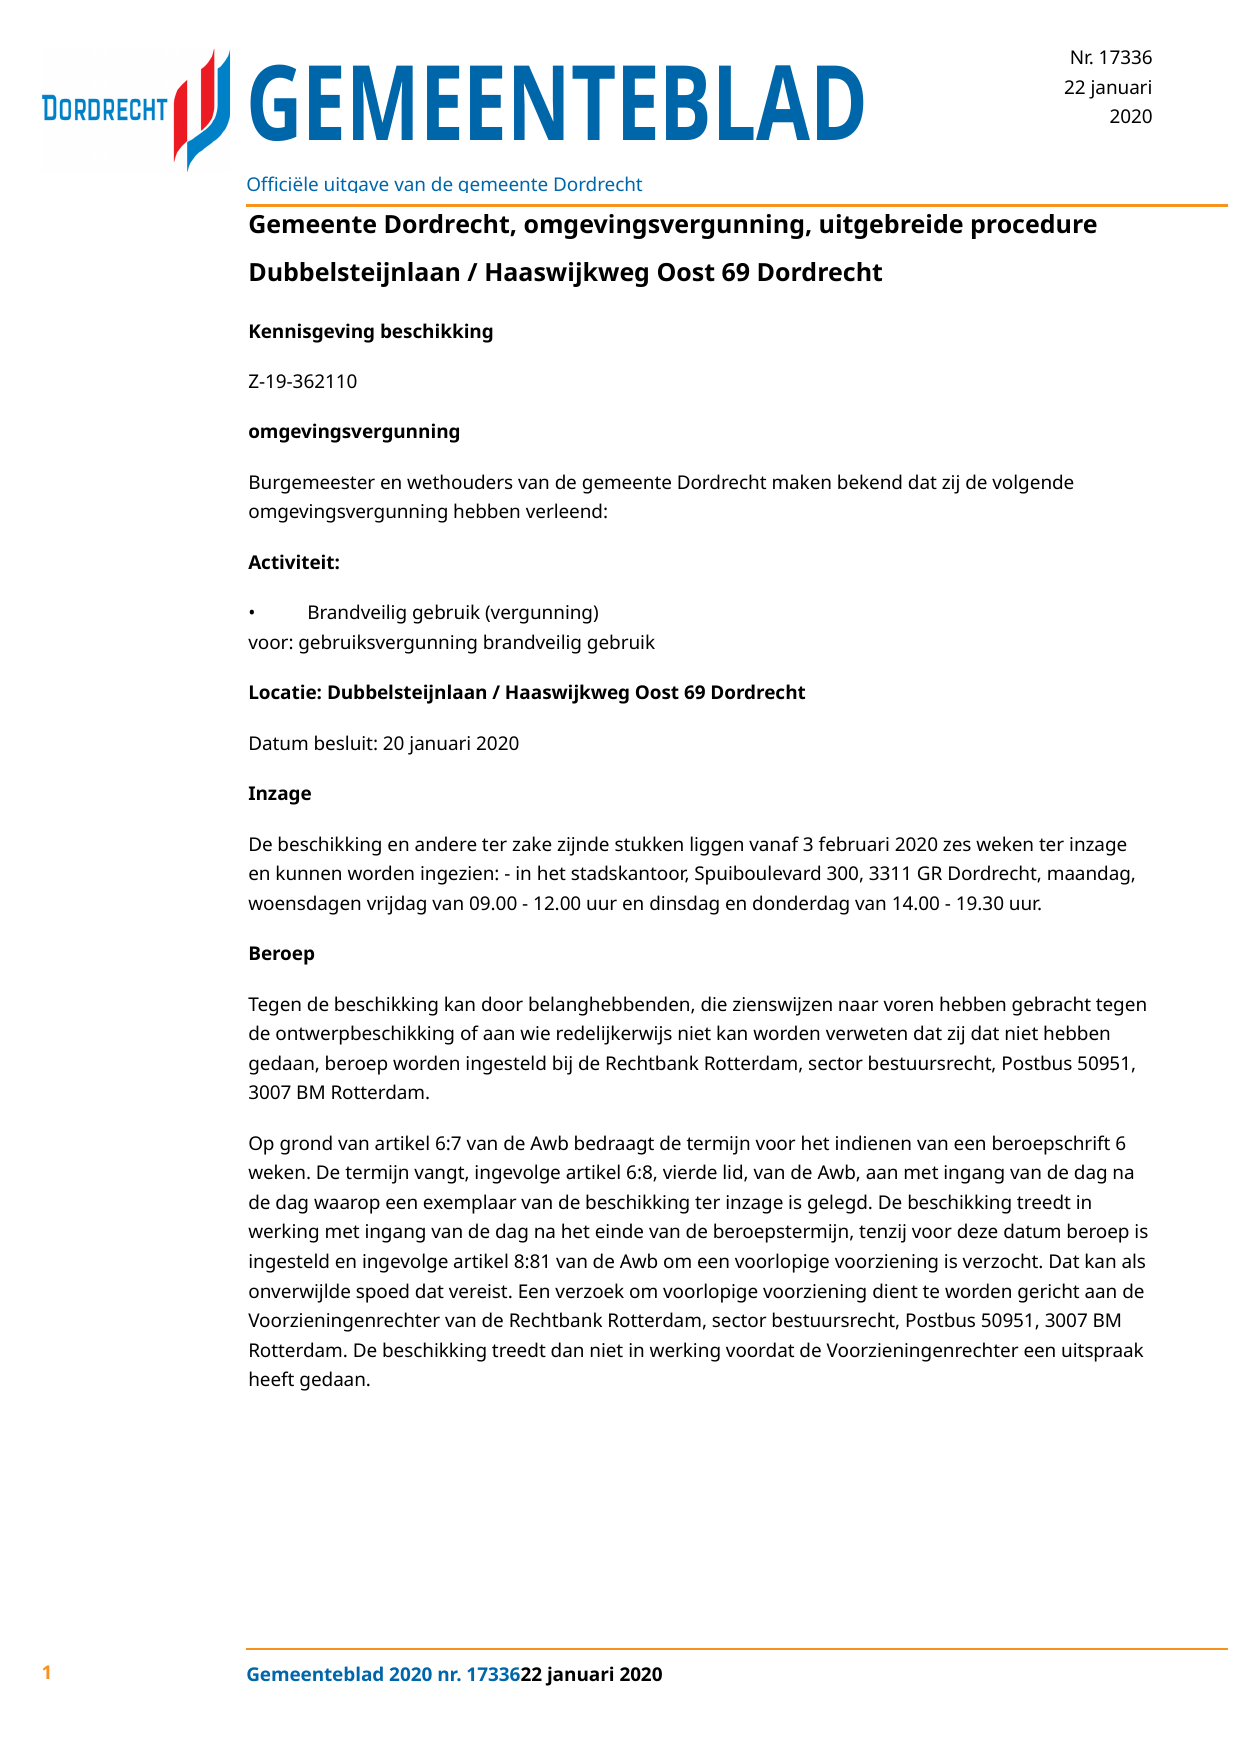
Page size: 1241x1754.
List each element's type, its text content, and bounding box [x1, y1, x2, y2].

list Brandveilig gebruik (vergunning) [248, 599, 1152, 625]
text Inzage [248, 780, 1152, 806]
text De beschikking en andere ter zake zijnde stukken liggen vanaf 3 februari 2020 zes weken ter inzage en kunnen worden ingezien: - in het stadskantoor, Spuiboulevard 300, 3311 GR Dordrecht, maandag, woensdagen vrijdag van 09.00 - 12.00 uur en dinsdag en donderdag van 14.00 - 19.30 uur. [248, 831, 1152, 916]
text Beroep [248, 940, 1152, 966]
text Kennisgeving beschikking [248, 318, 1152, 344]
text Tegen de beschikking kan door belanghebbenden, die zienswijzen naar voren hebben gebracht tegen de ontwerpbeschikking of aan wie redelijkerwijs niet kan worden verweten dat zij dat niet hebben gedaan, beroep worden ingesteld bij de Rechtbank Rotterdam, sector bestuursrecht, Postbus 50951, 3007 BM Rotterdam. [248, 991, 1152, 1105]
picture [41, 47, 231, 172]
text Gemeente Dordrecht, omgevingsvergunning, uitgebreide procedure Dubbelsteijnlaan / Haaswijkweg Oost 69 Dordrecht [248, 207, 1152, 288]
text omgevingsvergunning [248, 419, 1152, 444]
text Op grond van artikel 6:7 van de Awb bedraagt de termijn voor het indienen van een beroepschrift 6 weken. De termijn vangt, ingevolge artikel 6:8, vierde lid, van de Awb, aan met ingang van de dag na de dag waarop een exemplaar van de beschikking ter inzage is gelegd. De beschikking treedt in werking met ingang van de dag na het einde van de beroepstermijn, tenzij voor deze datum beroep is ingesteld en ingevolge artikel 8:81 van de Awb om een voorlopige voorziening is verzocht. Dat kan als onverwijlde spoed dat vereist. Een verzoek om voorlopige voorziening dient te worden gericht aan de Voorzieningenrechter van de Rechtbank Rotterdam, sector bestuursrecht, Postbus 50951, 3007 BM Rotterdam. De beschikking treedt dan niet in werking voordat de Voorzieningenrechter een uitspraak heeft gedaan. [248, 1130, 1152, 1392]
text Locatie: Dubbelsteijnlaan / Haaswijkweg Oost 69 Dordrecht [248, 679, 1152, 705]
text Activiteit: [248, 549, 1152, 575]
text Datum besluit: 20 januari 2020 [248, 730, 1152, 756]
text voor: gebruiksvergunning brandveilig gebruik [248, 629, 1152, 655]
text Burgemeester en wethouders van de gemeente Dordrecht maken bekend dat zij de volgende omgevingsvergunning hebben verleend: [248, 469, 1152, 524]
text Z-19-362110 [248, 368, 1152, 394]
